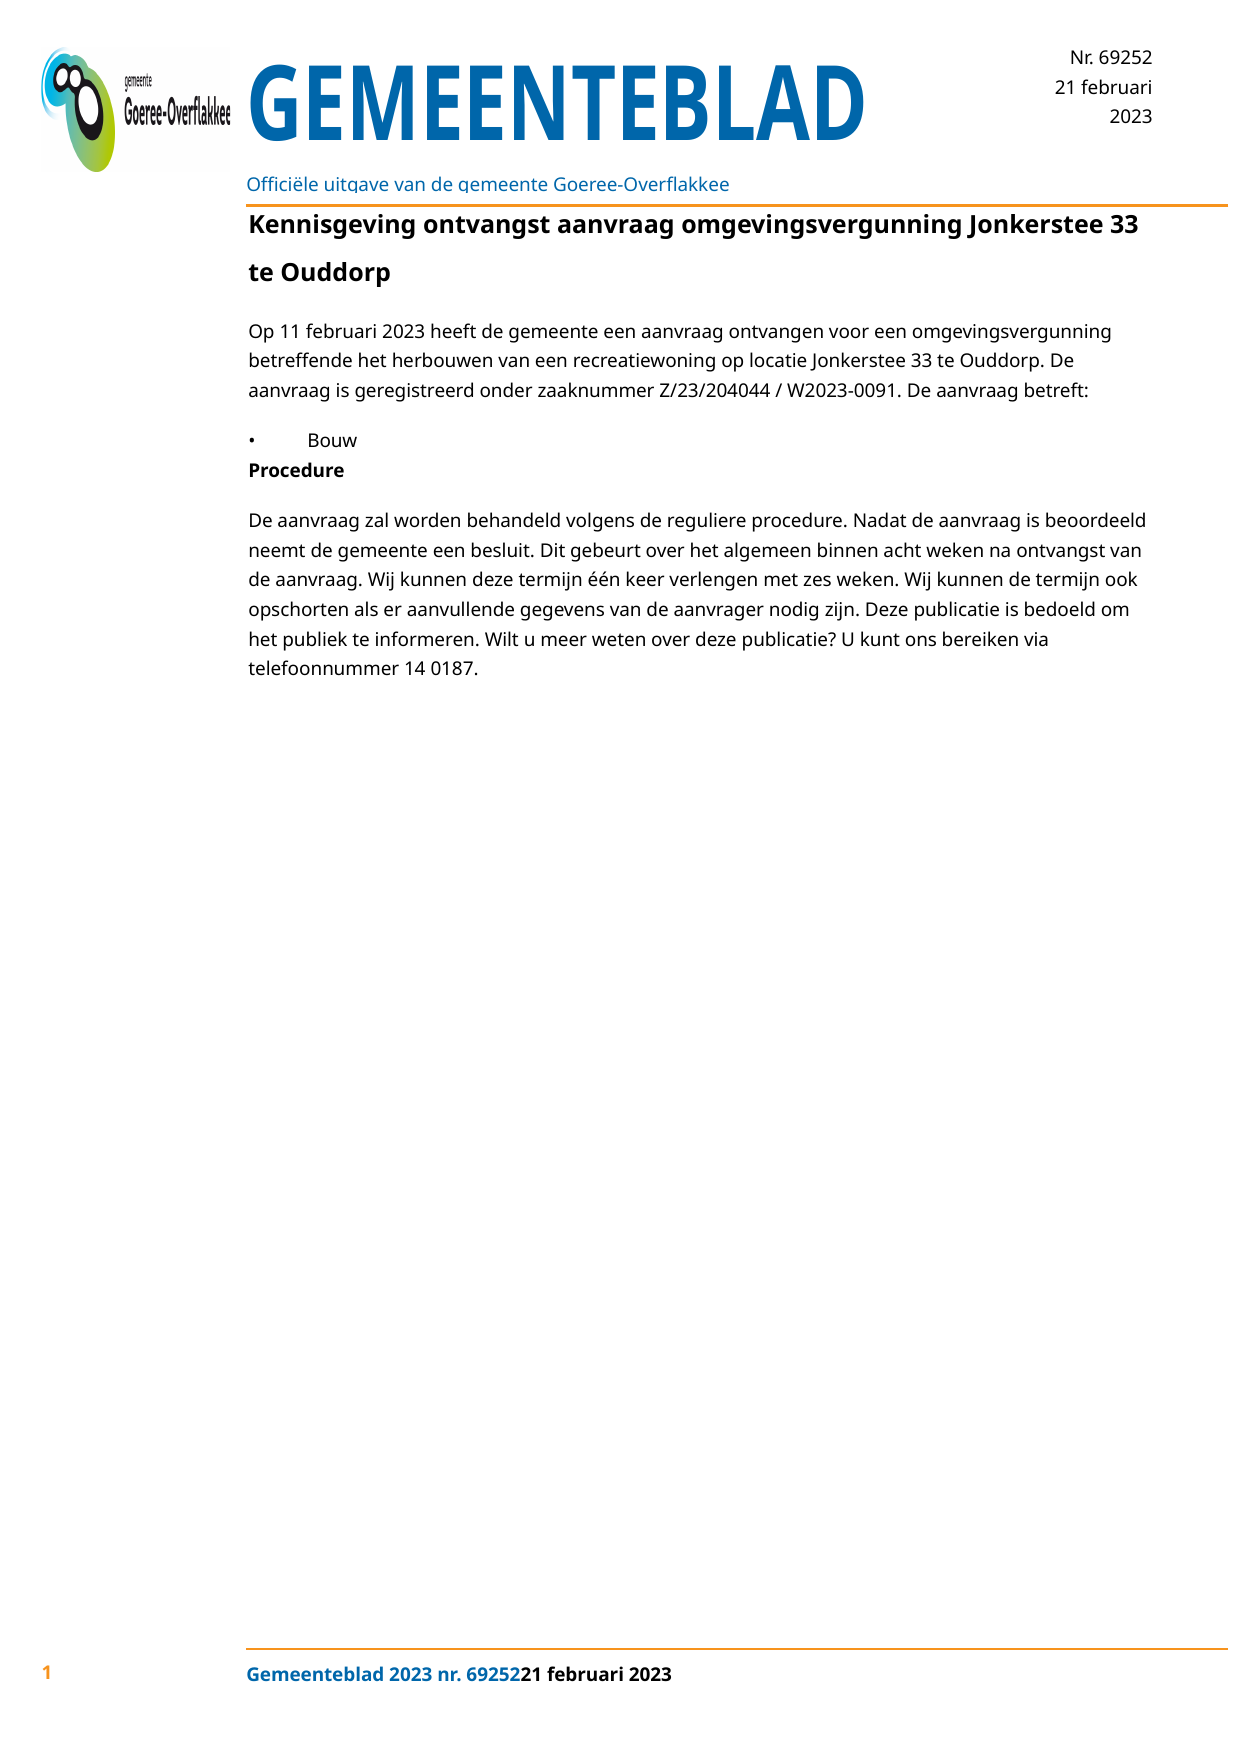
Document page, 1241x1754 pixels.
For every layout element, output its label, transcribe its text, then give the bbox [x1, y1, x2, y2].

text Procedure [248, 457, 1152, 483]
picture [41, 47, 231, 172]
list Bouw [248, 427, 1152, 453]
text De aanvraag zal worden behandeld volgens de reguliere procedure. Nadat de aanvraag is beoordeeld neemt de gemeente een besluit. Dit gebeurt over het algemeen binnen acht weken na ontvangst van de aanvraag. Wij kunnen deze termijn één keer verlengen met zes weken. Wij kunnen de termijn ook opschorten als er aanvullende gegevens van de aanvrager nodig zijn. Deze publicatie is bedoeld om het publiek te informeren. Wilt u meer weten over deze publicatie? U kunt ons bereiken via telefoonnummer 14 0187. [248, 507, 1152, 681]
text Kennisgeving ontvangst aanvraag omgevingsvergunning Jonkerstee 33 te Ouddorp [248, 207, 1152, 288]
text Op 11 februari 2023 heeft de gemeente een aanvraag ontvangen voor een omgevingsvergunning betreffende het herbouwen van een recreatiewoning op locatie Jonkerstee 33 te Ouddorp. De aanvraag is geregistreerd onder zaaknummer Z/23/204044 / W2023-0091. De aanvraag betreft: [248, 318, 1152, 403]
